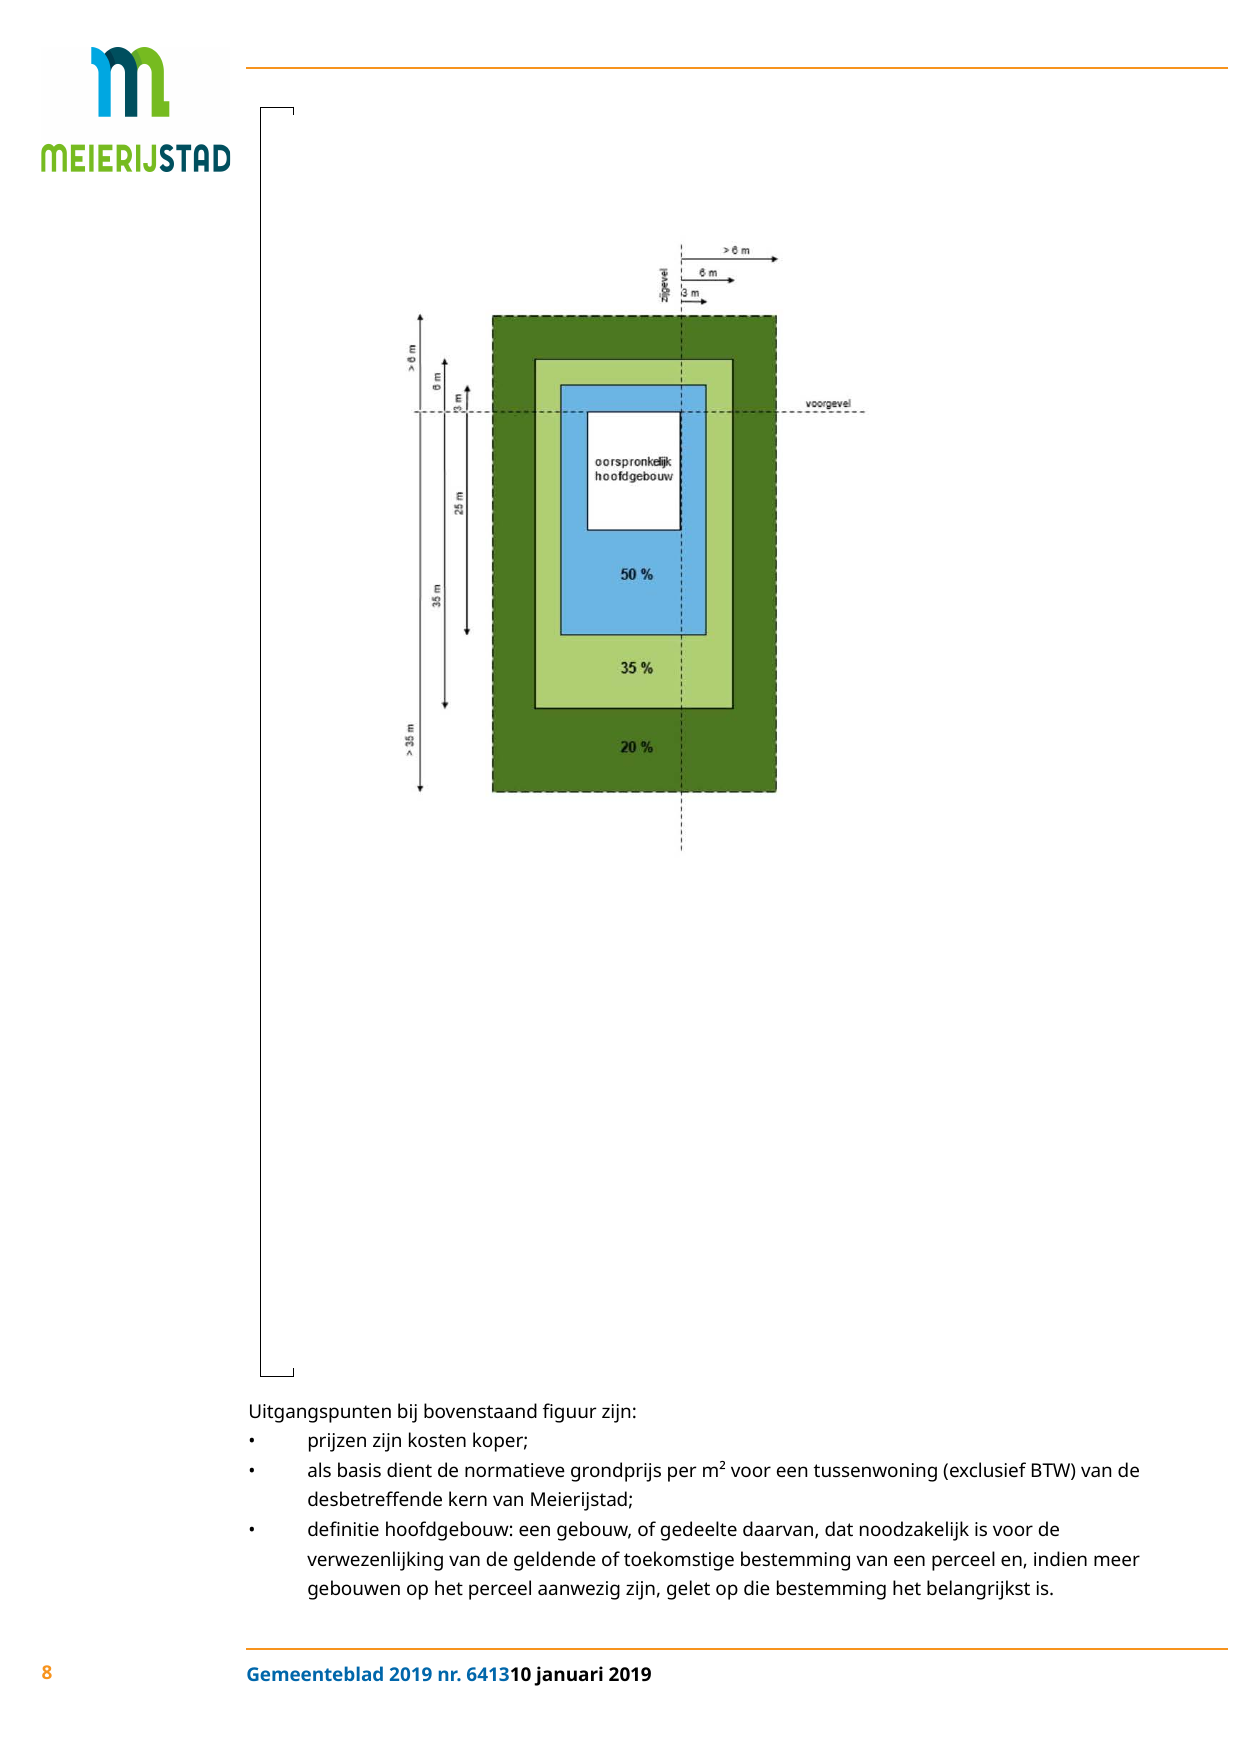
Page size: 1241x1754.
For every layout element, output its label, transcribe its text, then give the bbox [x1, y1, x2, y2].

list prijzen zijn kosten koper; [248, 1427, 1152, 1453]
list als basis dient de normatieve grondprijs per m² voor een tussenwoning (exclusief BTW) van de desbetreffende kern van Meierijstad; [248, 1457, 1152, 1512]
picture [41, 47, 231, 172]
list definitie hoofdgebouw: een gebouw, of gedeelte daarvan, dat noodzakelijk is voor de verwezenlijking van de geldende of toekomstige bestemming van een perceel en, indien meer gebouwen op het perceel aanwezig zijn, gelet op die bestemming het belangrijkst is. [248, 1516, 1152, 1601]
picture [268, 115, 1155, 1368]
text Uitgangspunten bij bovenstaand figuur zijn: [248, 1398, 1152, 1424]
